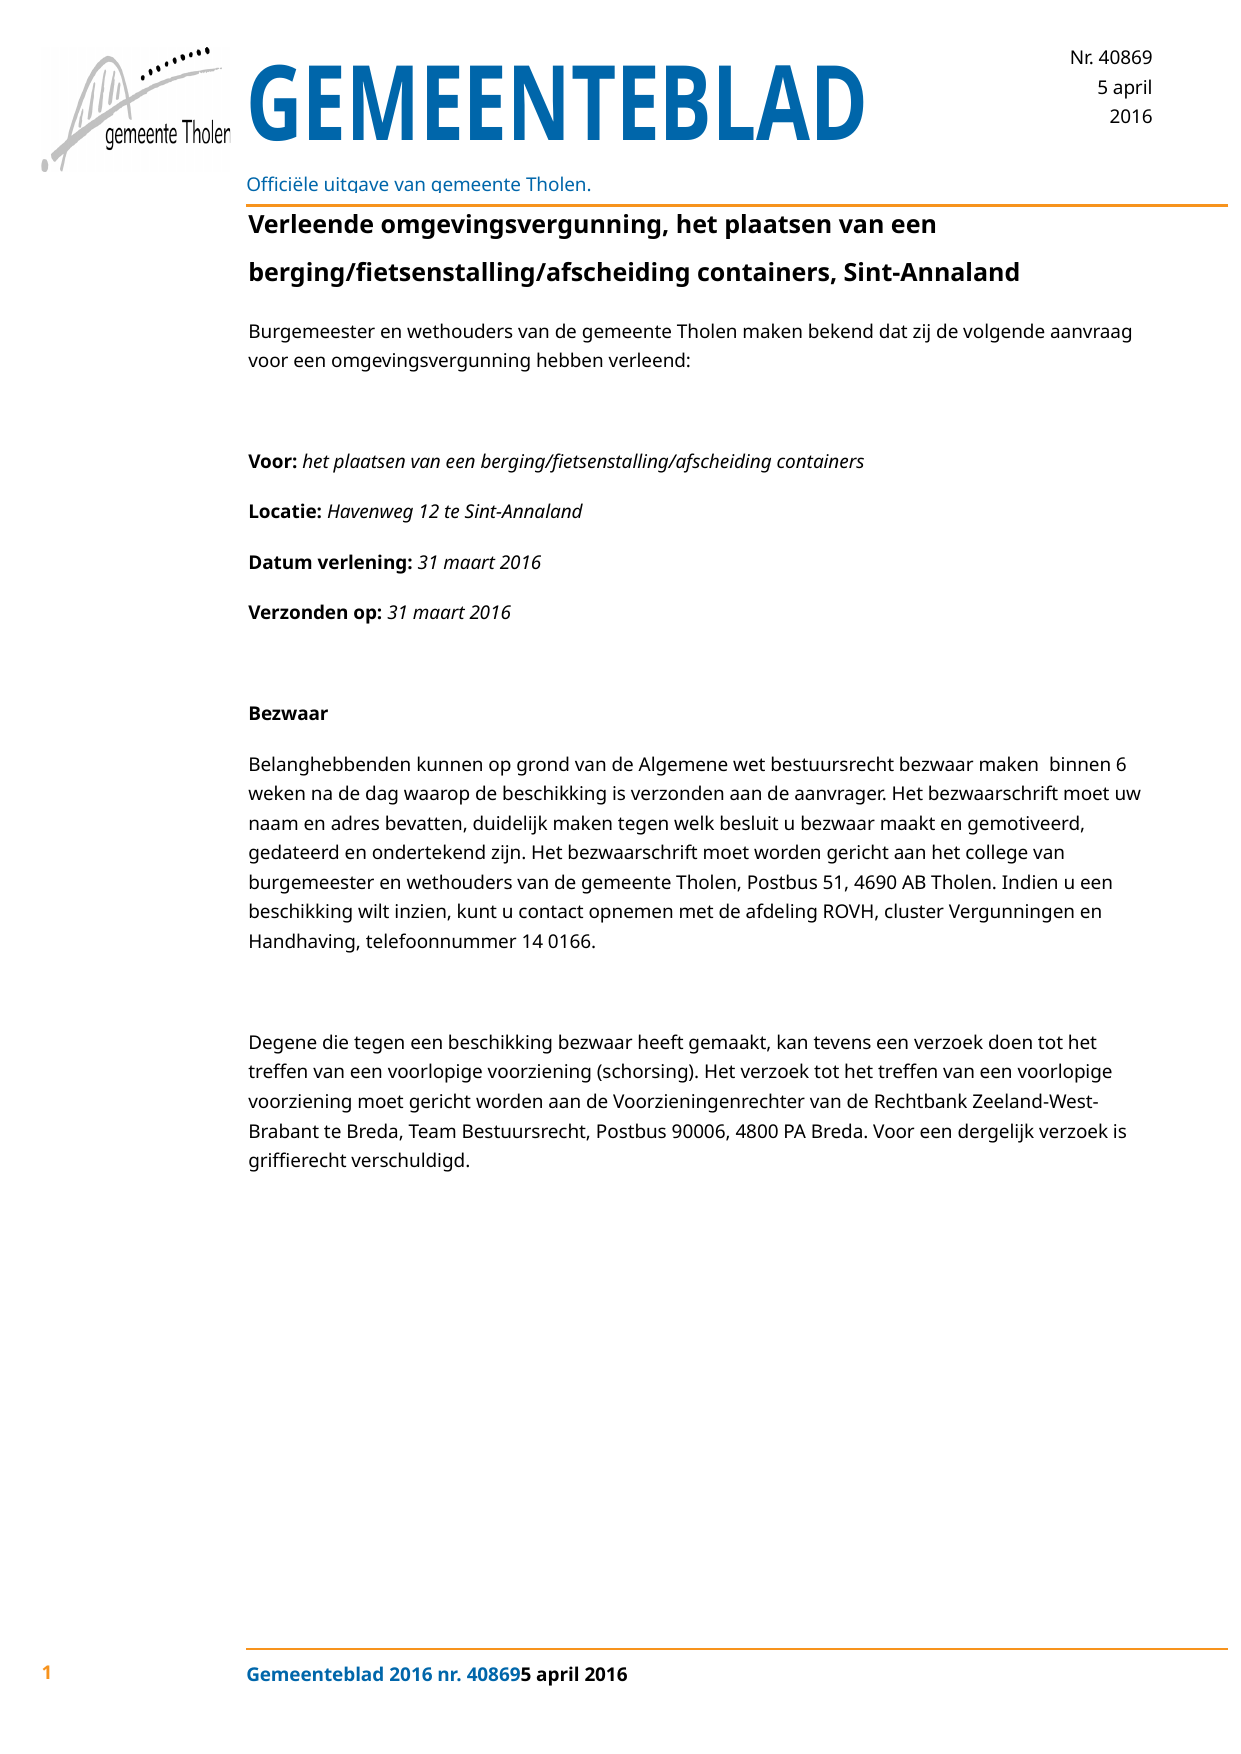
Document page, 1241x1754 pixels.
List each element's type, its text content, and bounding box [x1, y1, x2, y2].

text Degene die tegen een beschikking bezwaar heeft gemaakt, kan tevens een verzoek doen tot het treffen van een voorlopige voorziening (schorsing). Het verzoek tot het treffen van een voorlopige voorziening moet gericht worden aan de Voorzieningenrechter van de Rechtbank Zeeland-West-Brabant te Breda, Team Bestuursrecht, Postbus 90006, 4800 PA Breda. Voor een dergelijk verzoek is griffierecht verschuldigd. [248, 1029, 1152, 1173]
text Datum verlening: 31 maart 2016 [248, 549, 1152, 575]
text Verzonden op: 31 maart 2016 [248, 599, 1152, 625]
picture [41, 47, 231, 172]
text Verleende omgevingsvergunning, het plaatsen van een berging/fietsenstalling/afscheiding containers, Sint-Annaland [248, 207, 1152, 288]
text Locatie: Havenweg 12 te Sint-Annaland [248, 499, 1152, 524]
text Bezwaar [248, 700, 1152, 726]
text Belanghebbenden kunnen op grond van de Algemene wet bestuursrecht bezwaar maken binnen 6 weken na de dag waarop de beschikking is verzonden aan de aanvrager. Het bezwaarschrift moet uw naam en adres bevatten, duidelijk maken tegen welk besluit u bezwaar maakt en gemotiveerd, gedateerd en ondertekend zijn. Het bezwaarschrift moet worden gericht aan het college van burgemeester en wethouders van de gemeente Tholen, Postbus 51, 4690 AB Tholen. Indien u een beschikking wilt inzien, kunt u contact opnemen met de afdeling ROVH, cluster Vergunningen en Handhaving, telefoonnummer 14 0166. [248, 751, 1152, 954]
text Voor: het plaatsen van een berging/fietsenstalling/afscheiding containers [248, 448, 1152, 474]
text Burgemeester en wethouders van de gemeente Tholen maken bekend dat zij de volgende aanvraag voor een omgevingsvergunning hebben verleend: [248, 318, 1152, 373]
